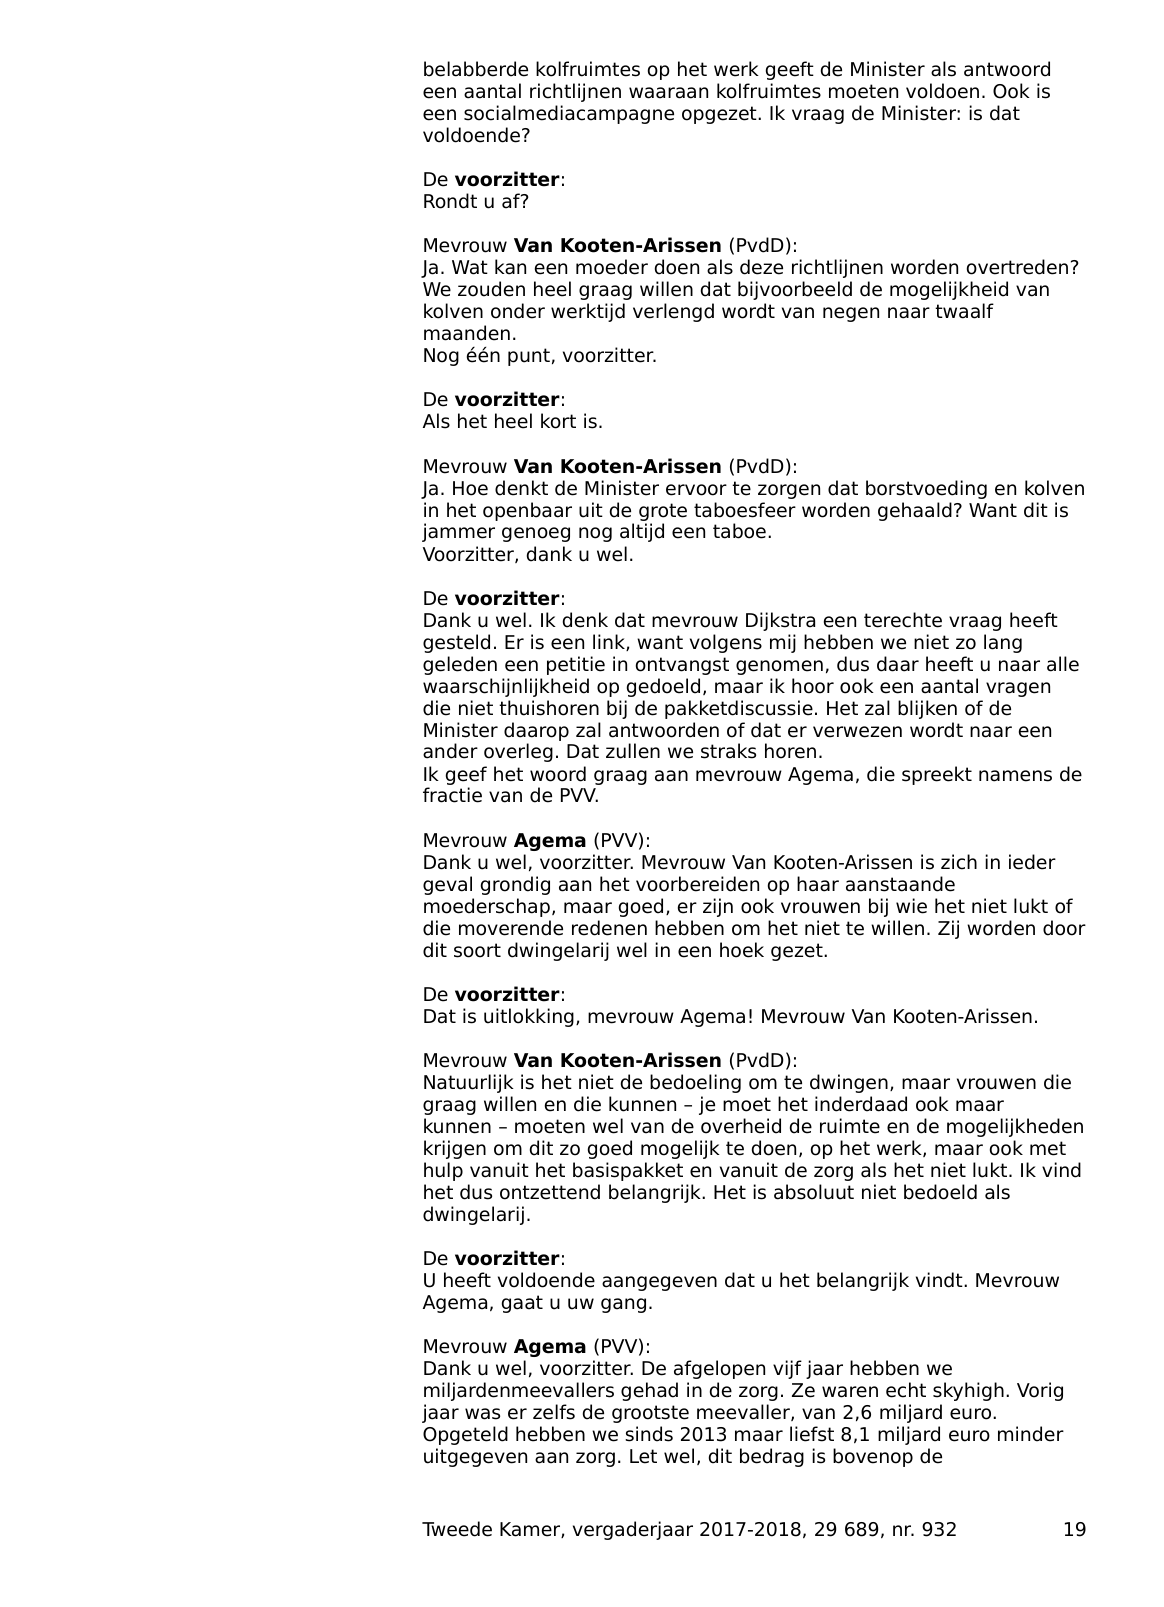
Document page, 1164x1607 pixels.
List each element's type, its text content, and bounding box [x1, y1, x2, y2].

text Dat is uitlokking, mevrouw Agema! Mevrouw Van Kooten-Arissen. [422, 1006, 1087, 1028]
text Rondt u af? [422, 191, 1087, 213]
text Ja. Hoe denkt de Minister ervoor te zorgen dat borstvoeding en kolven in het openbaar uit de grote taboesfeer worden gehaald? Want dit is jammer genoeg nog altijd een taboe. [422, 477, 1087, 543]
text Ja. Wat kan een moeder doen als deze richtlijnen worden overtreden? We zouden heel graag willen dat bijvoorbeeld de mogelijkheid van kolven onder werktijd verlengd wordt van negen naar twaalf maanden. [422, 257, 1087, 345]
text Als het heel kort is. [422, 411, 1087, 433]
text Mevrouw Van Kooten-Arissen (PvdD): [422, 456, 1087, 477]
text Voorzitter, dank u wel. [422, 543, 1087, 565]
text Mevrouw Agema (PVV): [422, 1336, 1087, 1358]
text Nog één punt, voorzitter. [422, 345, 1087, 367]
text Mevrouw Agema (PVV): [422, 829, 1087, 852]
text Dank u wel, voorzitter. De afgelopen vijf jaar hebben we miljardenmeevallers gehad in de zorg. Ze waren echt skyhigh. Vorig jaar was er zelfs de grootste meevaller, van 2,6 miljard euro. Opgeteld hebben we sinds 2013 maar liefst 8,1 miljard euro minder uitgegeven aan zorg. Let wel, dit bedrag is bovenop de [422, 1358, 1087, 1468]
text De voorzitter: [422, 389, 1087, 411]
text Mevrouw Van Kooten-Arissen (PvdD): [422, 235, 1087, 257]
text U heeft voldoende aangegeven dat u het belangrijk vindt. Mevrouw Agema, gaat u uw gang. [422, 1270, 1087, 1314]
text De voorzitter: [422, 1248, 1087, 1270]
text Ik geef het woord graag aan mevrouw Agema, die spreekt namens de fractie van de PVV. [422, 763, 1087, 807]
text Natuurlijk is het niet de bedoeling om te dwingen, maar vrouwen die graag willen en die kunnen – je moet het inderdaad ook maar kunnen – moeten wel van de overheid de ruimte en de mogelijkheden krijgen om dit zo goed mogelijk te doen, op het werk, maar ook met hulp vanuit het basispakket en vanuit de zorg als het niet lukt. Ik vind het dus ontzettend belangrijk. Het is absoluut niet bedoeld als dwingelarij. [422, 1072, 1087, 1226]
text Dank u wel. Ik denk dat mevrouw Dijkstra een terechte vraag heeft gesteld. Er is een link, want volgens mij hebben we niet zo lang geleden een petitie in ontvangst genomen, dus daar heeft u naar alle waarschijnlijkheid op gedoeld, maar ik hoor ook een aantal vragen die niet thuishoren bij de pakketdiscussie. Het zal blijken of de Minister daarop zal antwoorden of dat er verwezen wordt naar een ander overleg. Dat zullen we straks horen. [422, 609, 1087, 763]
text De voorzitter: [422, 984, 1087, 1006]
text De voorzitter: [422, 169, 1087, 191]
text Dank u wel, voorzitter. Mevrouw Van Kooten-Arissen is zich in ieder geval grondig aan het voorbereiden op haar aanstaande moederschap, maar goed, er zijn ook vrouwen bij wie het niet lukt of die moverende redenen hebben om het niet te willen. Zij worden door dit soort dwingelarij wel in een hoek gezet. [422, 852, 1087, 961]
text belabberde kolfruimtes op het werk geeft de Minister als antwoord een aantal richtlijnen waaraan kolfruimtes moeten voldoen. Ook is een socialmediacampagne opgezet. Ik vraag de Minister: is dat voldoende? [422, 59, 1087, 147]
text Mevrouw Van Kooten-Arissen (PvdD): [422, 1050, 1087, 1072]
text De voorzitter: [422, 588, 1087, 609]
